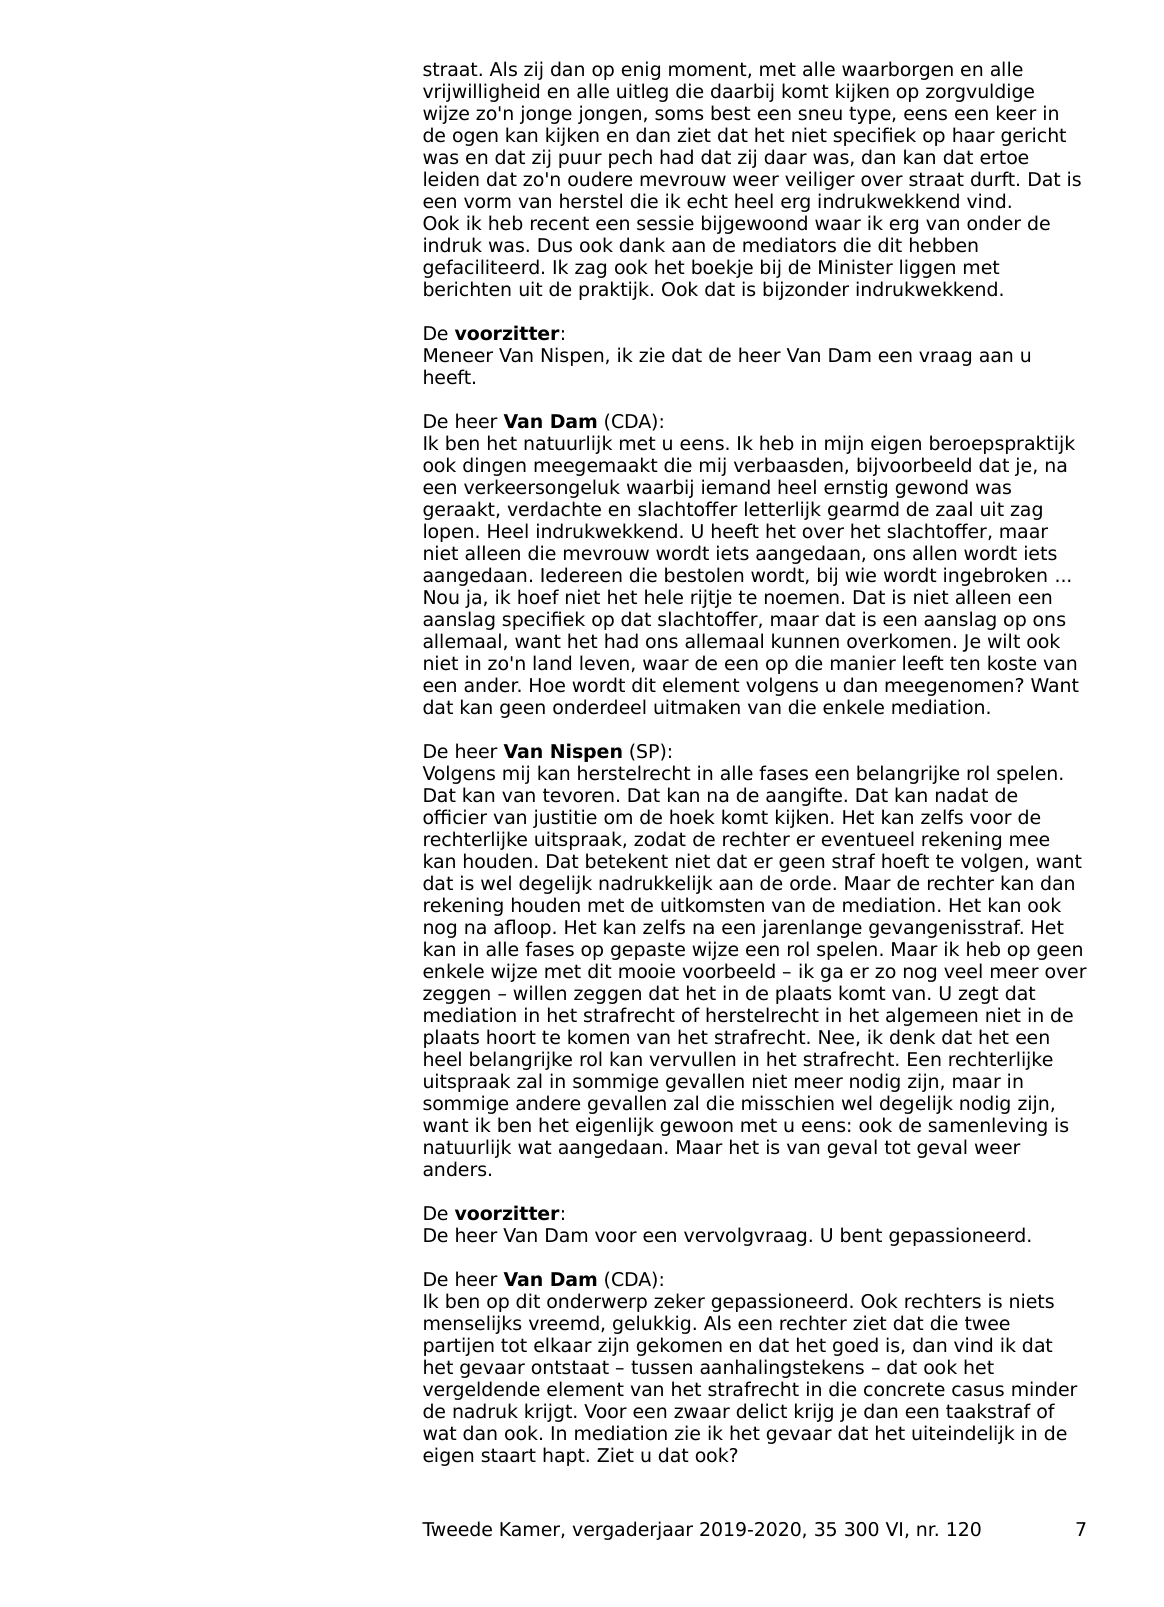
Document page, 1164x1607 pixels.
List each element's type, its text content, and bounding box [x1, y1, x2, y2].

text straat. Als zij dan op enig moment, met alle waarborgen en alle vrijwilligheid en alle uitleg die daarbij komt kijken op zorgvuldige wijze zo'n jonge jongen, soms best een sneu type, eens een keer in de ogen kan kijken en dan ziet dat het niet specifiek op haar gericht was en dat zij puur pech had dat zij daar was, dan kan dat ertoe leiden dat zo'n oudere mevrouw weer veiliger over straat durft. Dat is een vorm van herstel die ik echt heel erg indrukwekkend vind. [422, 59, 1087, 213]
text De voorzitter: [422, 323, 1087, 345]
text Ik ben het natuurlijk met u eens. Ik heb in mijn eigen beroepspraktijk ook dingen meegemaakt die mij verbaasden, bijvoorbeeld dat je, na een verkeersongeluk waarbij iemand heel ernstig gewond was geraakt, verdachte en slachtoffer letterlijk gearmd de zaal uit zag lopen. Heel indrukwekkend. U heeft het over het slachtoffer, maar niet alleen die mevrouw wordt iets aangedaan, ons allen wordt iets aangedaan. Iedereen die bestolen wordt, bij wie wordt ingebroken ... Nou ja, ik hoef niet het hele rijtje te noemen. Dat is niet alleen een aanslag specifiek op dat slachtoffer, maar dat is een aanslag op ons allemaal, want het had ons allemaal kunnen overkomen. Je wilt ook niet in zo'n land leven, waar de een op die manier leeft ten koste van een ander. Hoe wordt dit element volgens u dan meegenomen? Want dat kan geen onderdeel uitmaken van die enkele mediation. [422, 433, 1087, 719]
text De voorzitter: [422, 1203, 1087, 1225]
text Ik ben op dit onderwerp zeker gepassioneerd. Ook rechters is niets menselijks vreemd, gelukkig. Als een rechter ziet dat die twee partijen tot elkaar zijn gekomen en dat het goed is, dan vind ik dat het gevaar ontstaat – tussen aanhalingstekens – dat ook het vergeldende element van het strafrecht in die concrete casus minder de nadruk krijgt. Voor een zwaar delict krijg je dan een taakstraf of wat dan ook. In mediation zie ik het gevaar dat het uiteindelijk in de eigen staart hapt. Ziet u dat ook? [422, 1291, 1087, 1467]
text De heer Van Dam (CDA): [422, 1269, 1087, 1291]
text De heer Van Dam (CDA): [422, 411, 1087, 433]
text Volgens mij kan herstelrecht in alle fases een belangrijke rol spelen. Dat kan van tevoren. Dat kan na de aangifte. Dat kan nadat de officier van justitie om de hoek komt kijken. Het kan zelfs voor de rechterlijke uitspraak, zodat de rechter er eventueel rekening mee kan houden. Dat betekent niet dat er geen straf hoeft te volgen, want dat is wel degelijk nadrukkelijk aan de orde. Maar de rechter kan dan rekening houden met de uitkomsten van de mediation. Het kan ook nog na afloop. Het kan zelfs na een jarenlange gevangenisstraf. Het kan in alle fases op gepaste wijze een rol spelen. Maar ik heb op geen enkele wijze met dit mooie voorbeeld – ik ga er zo nog veel meer over zeggen – willen zeggen dat het in de plaats komt van. U zegt dat mediation in het strafrecht of herstelrecht in het algemeen niet in de plaats hoort te komen van het strafrecht. Nee, ik denk dat het een heel belangrijke rol kan vervullen in het strafrecht. Een rechterlijke uitspraak zal in sommige gevallen niet meer nodig zijn, maar in sommige andere gevallen zal die misschien wel degelijk nodig zijn, want ik ben het eigenlijk gewoon met u eens: ook de samenleving is natuurlijk wat aangedaan. Maar het is van geval tot geval weer anders. [422, 763, 1087, 1181]
text De heer Van Dam voor een vervolgvraag. U bent gepassioneerd. [422, 1225, 1087, 1247]
text De heer Van Nispen (SP): [422, 741, 1087, 763]
text Meneer Van Nispen, ik zie dat de heer Van Dam een vraag aan u heeft. [422, 345, 1087, 389]
text Ook ik heb recent een sessie bijgewoond waar ik erg van onder de indruk was. Dus ook dank aan de mediators die dit hebben gefaciliteerd. Ik zag ook het boekje bij de Minister liggen met berichten uit de praktijk. Ook dat is bijzonder indrukwekkend. [422, 213, 1087, 301]
